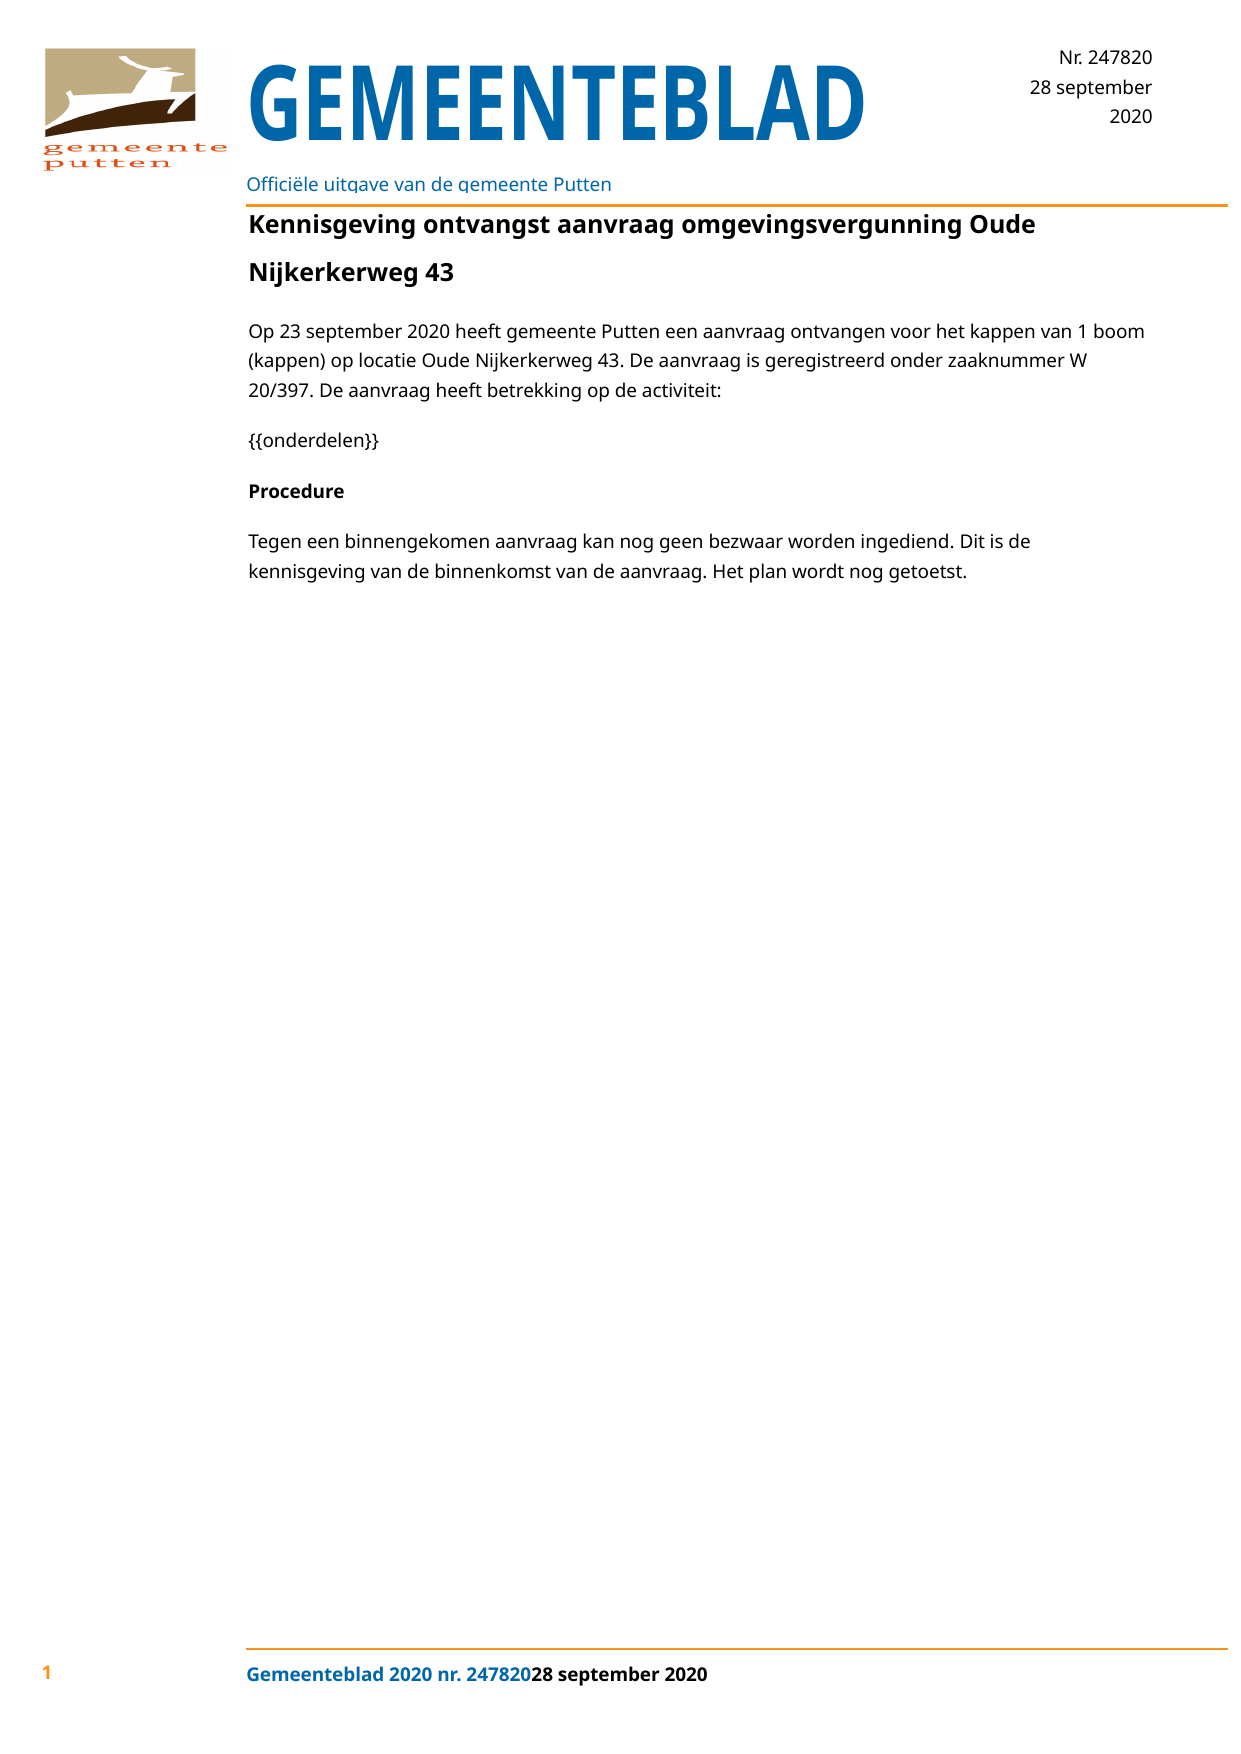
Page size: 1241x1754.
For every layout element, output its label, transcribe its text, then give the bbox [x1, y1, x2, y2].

text Op 23 september 2020 heeft gemeente Putten een aanvraag ontvangen voor het kappen van 1 boom (kappen) op locatie Oude Nijkerkerweg 43. De aanvraag is geregistreerd onder zaaknummer W 20/397. De aanvraag heeft betrekking op de activiteit: [248, 318, 1152, 403]
text {{onderdelen}} [248, 427, 1152, 453]
picture [41, 47, 231, 172]
text Kennisgeving ontvangst aanvraag omgevingsvergunning Oude Nijkerkerweg 43 [248, 207, 1152, 288]
text Tegen een binnengekomen aanvraag kan nog geen bezwaar worden ingediend. Dit is de kennisgeving van de binnenkomst van de aanvraag. Het plan wordt nog getoetst. [248, 528, 1152, 584]
text Procedure [248, 478, 1152, 504]
